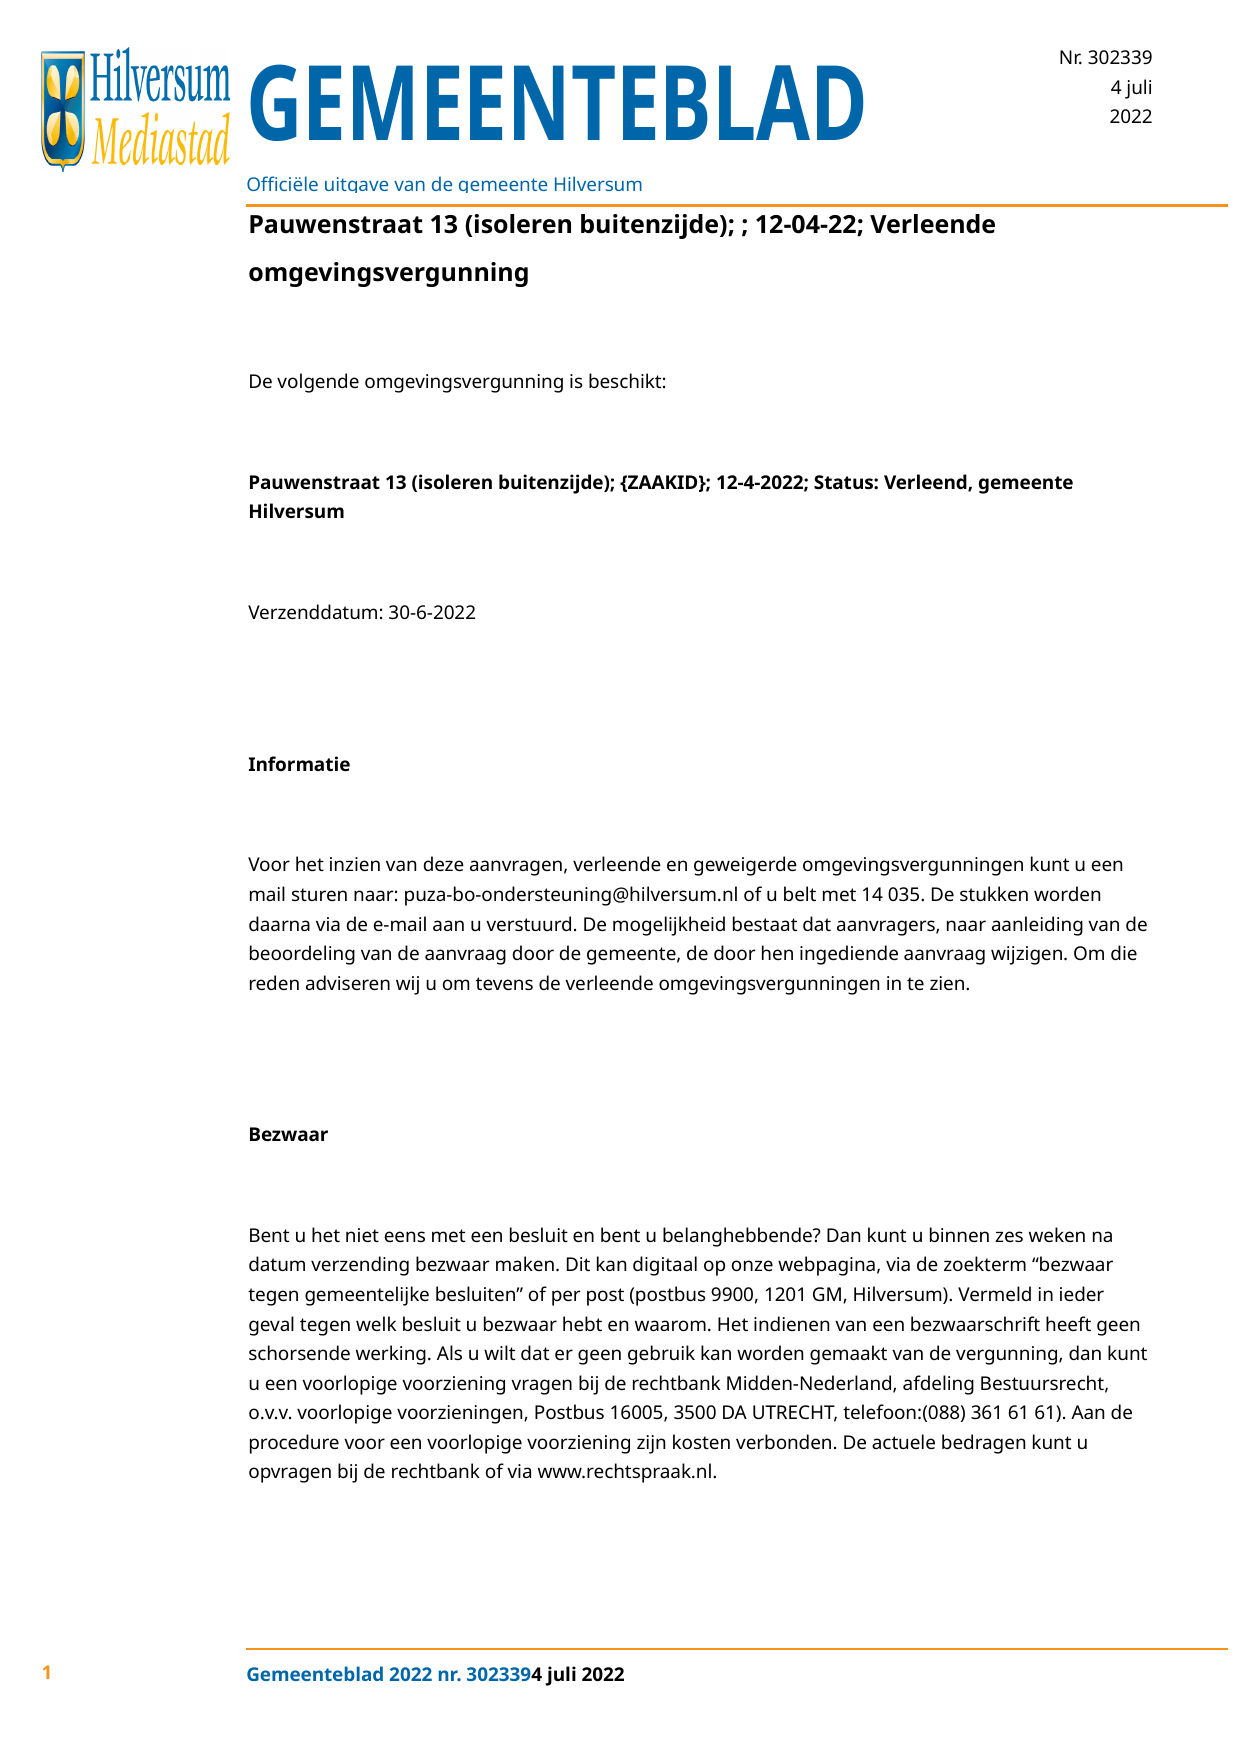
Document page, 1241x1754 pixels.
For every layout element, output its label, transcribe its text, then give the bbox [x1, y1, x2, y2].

text Voor het inzien van deze aanvragen, verleende en geweigerde omgevingsvergunningen kunt u een mail sturen naar: puza-bo-ondersteuning@hilversum.nl of u belt met 14 035. De stukken worden daarna via de e-mail aan u verstuurd. De mogelijkheid bestaat dat aanvragers, naar aanleiding van de beoordeling van de aanvraag door de gemeente, de door hen ingediende aanvraag wijzigen. Om die reden adviseren wij u om tevens de verleende omgevingsvergunningen in te zien. [248, 852, 1152, 996]
text Informatie [248, 751, 1152, 777]
text Bezwaar [248, 1121, 1152, 1147]
text Verzenddatum: 30-6-2022 [248, 599, 1152, 625]
text De volgende omgevingsvergunning is beschikt: [248, 368, 1152, 394]
text Pauwenstraat 13 (isoleren buitenzijde); {ZAAKID}; 12-4-2022; Status: Verleend, gemeente Hilversum [248, 469, 1152, 524]
text Pauwenstraat 13 (isoleren buitenzijde); ; 12-04-22; Verleende omgevingsvergunning [248, 207, 1152, 288]
picture [41, 47, 231, 172]
text Bent u het niet eens met een besluit en bent u belanghebbende? Dan kunt u binnen zes weken na datum verzending bezwaar maken. Dit kan digitaal op onze webpagina, via de zoekterm “bezwaar tegen gemeentelijke besluiten” of per post (postbus 9900, 1201 GM, Hilversum). Vermeld in ieder geval tegen welk besluit u bezwaar hebt en waarom. Het indienen van een bezwaarschrift heeft geen schorsende werking. Als u wilt dat er geen gebruik kan worden gemaakt van de vergunning, dan kunt u een voorlopige voorziening vragen bij de rechtbank Midden-Nederland, afdeling Bestuursrecht, o.v.v. voorlopige voorzieningen, Postbus 16005, 3500 DA UTRECHT, telefoon:(088) 361 61 61). Aan de procedure voor een voorlopige voorziening zijn kosten verbonden. De actuele bedragen kunt u opvragen bij de rechtbank of via www.rechtspraak.nl. [248, 1222, 1152, 1484]
